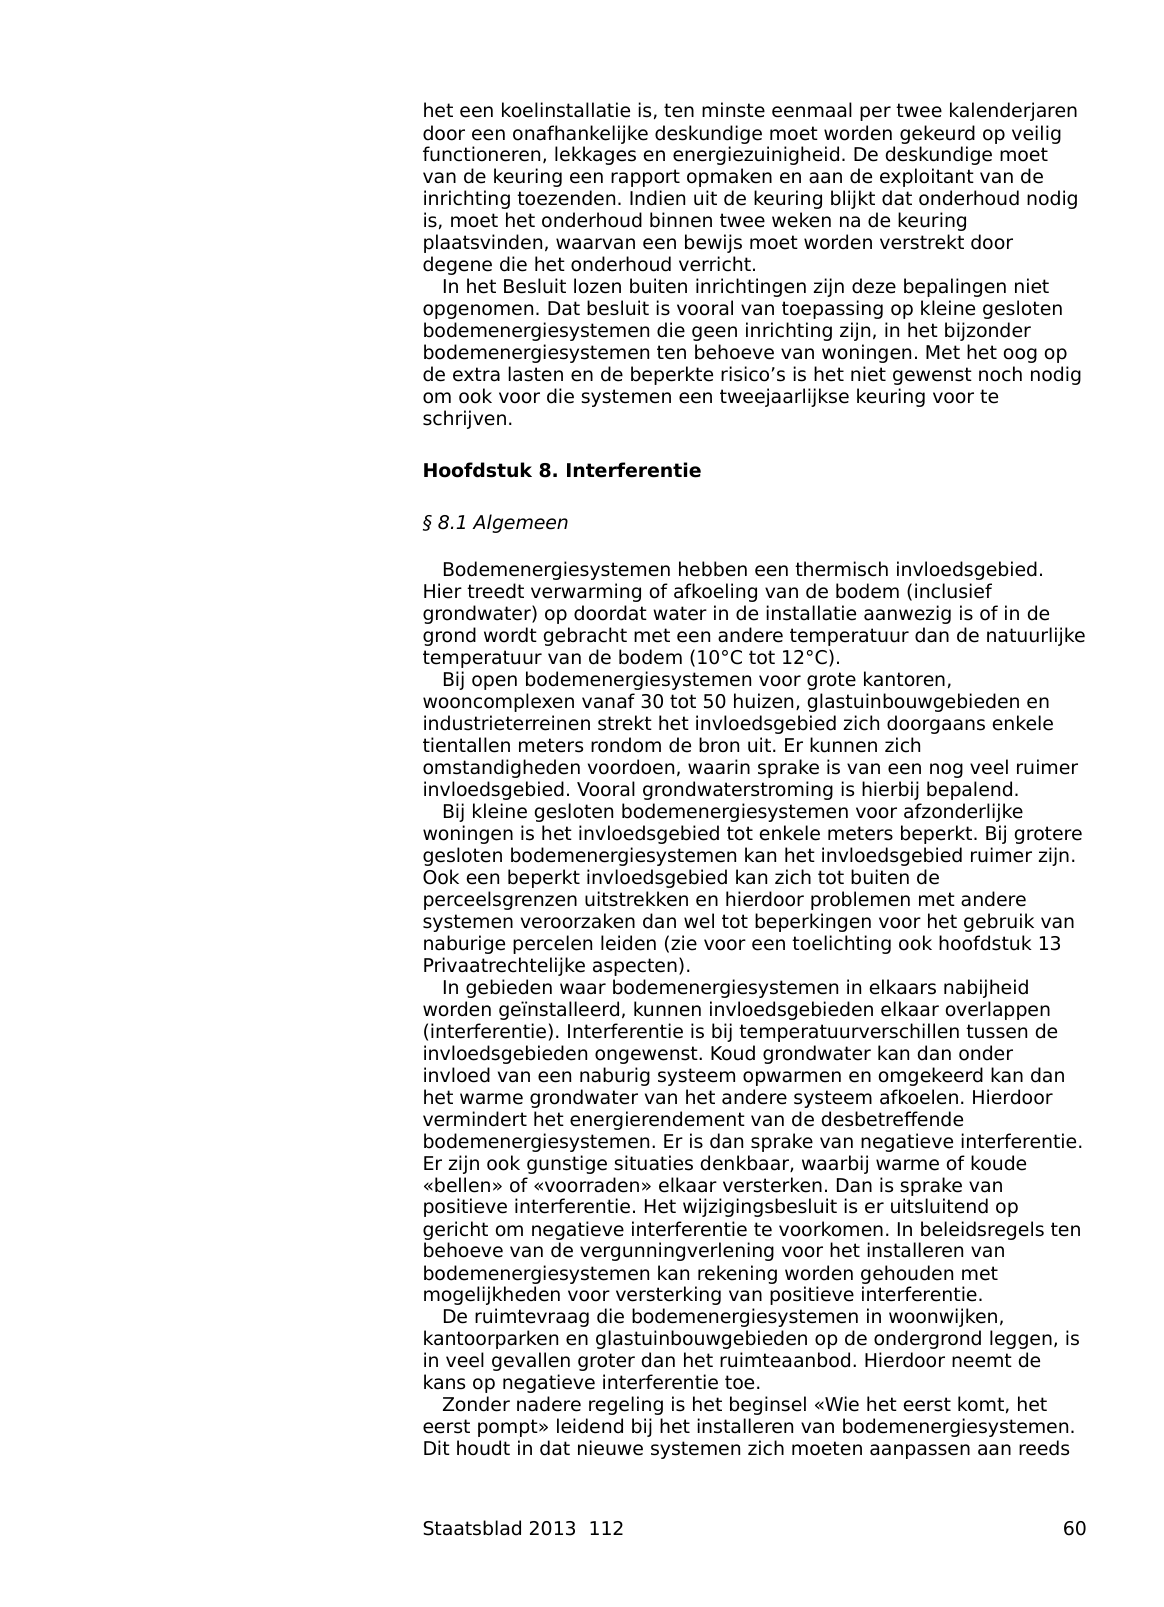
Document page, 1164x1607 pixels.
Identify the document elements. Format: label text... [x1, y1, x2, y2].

subtitle § 8.1 Algemeen [422, 512, 1087, 534]
text De ruimtevraag die bodemenergiesystemen in woonwijken, kantoorparken en glastuinbouwgebieden op de ondergrond leggen, is in veel gevallen groter dan het ruimteaanbod. Hierdoor neemt de kans op negatieve interferentie toe. [422, 1306, 1087, 1394]
text Zonder nadere regeling is het beginsel «Wie het eerst komt, het eerst pompt» leidend bij het installeren van bodemenergiesystemen. Dit houdt in dat nieuwe systemen zich moeten aanpassen aan reeds [422, 1394, 1087, 1460]
text Bodemenergiesystemen hebben een thermisch invloedsgebied. Hier treedt verwarming of afkoeling van de bodem (inclusief grondwater) op doordat water in de installatie aanwezig is of in de grond wordt gebracht met een andere temperatuur dan de natuurlijke temperatuur van de bodem (10°C tot 12°C). [422, 559, 1087, 669]
text het een koelinstallatie is, ten minste eenmaal per twee kalenderjaren door een onafhankelijke deskundige moet worden gekeurd op veilig functioneren, lekkages en energiezuinigheid. De deskundige moet van de keuring een rapport opmaken en aan de exploitant van de inrichting toezenden. Indien uit de keuring blijkt dat onderhoud nodig is, moet het onderhoud binnen twee weken na de keuring plaatsvinden, waarvan een bewijs moet worden verstrekt door degene die het onderhoud verricht. [422, 100, 1087, 276]
text In gebieden waar bodemenergiesystemen in elkaars nabijheid worden geïnstalleerd, kunnen invloedsgebieden elkaar overlappen (interferentie). Interferentie is bij temperatuurverschillen tussen de invloedsgebieden ongewenst. Koud grondwater kan dan onder invloed van een naburig systeem opwarmen en omgekeerd kan dan het warme grondwater van het andere systeem afkoelen. Hierdoor vermindert het energierendement van de desbetreffende bodemenergiesystemen. Er is dan sprake van negatieve interferentie. Er zijn ook gunstige situaties denkbaar, waarbij warme of koude «bellen» of «voorraden» elkaar versterken. Dan is sprake van positieve interferentie. Het wijzigingsbesluit is er uitsluitend op gericht om negatieve interferentie te voorkomen. In beleidsregels ten behoeve van de vergunningverlening voor het installeren van bodemenergiesystemen kan rekening worden gehouden met mogelijkheden voor versterking van positieve interferentie. [422, 977, 1087, 1306]
subtitle Hoofdstuk 8. Interferentie [422, 460, 1087, 482]
text In het Besluit lozen buiten inrichtingen zijn deze bepalingen niet opgenomen. Dat besluit is vooral van toepassing op kleine gesloten bodemenergiesystemen die geen inrichting zijn, in het bijzonder bodemenergiesystemen ten behoeve van woningen. Met het oog op de extra lasten en de beperkte risico’s is het niet gewenst noch nodig om ook voor die systemen een tweejaarlijkse keuring voor te schrijven. [422, 276, 1087, 430]
text Bij kleine gesloten bodemenergiesystemen voor afzonderlijke woningen is het invloedsgebied tot enkele meters beperkt. Bij grotere gesloten bodemenergiesystemen kan het invloedsgebied ruimer zijn. Ook een beperkt invloedsgebied kan zich tot buiten de perceelsgrenzen uitstrekken en hierdoor problemen met andere systemen veroorzaken dan wel tot beperkingen voor het gebruik van naburige percelen leiden (zie voor een toelichting ook hoofdstuk 13 Privaatrechtelijke aspecten). [422, 801, 1087, 977]
text Bij open bodemenergiesystemen voor grote kantoren, wooncomplexen vanaf 30 tot 50 huizen, glastuinbouwgebieden en industrieterreinen strekt het invloedsgebied zich doorgaans enkele tientallen meters rondom de bron uit. Er kunnen zich omstandigheden voordoen, waarin sprake is van een nog veel ruimer invloedsgebied. Vooral grondwaterstroming is hierbij bepalend. [422, 669, 1087, 801]
